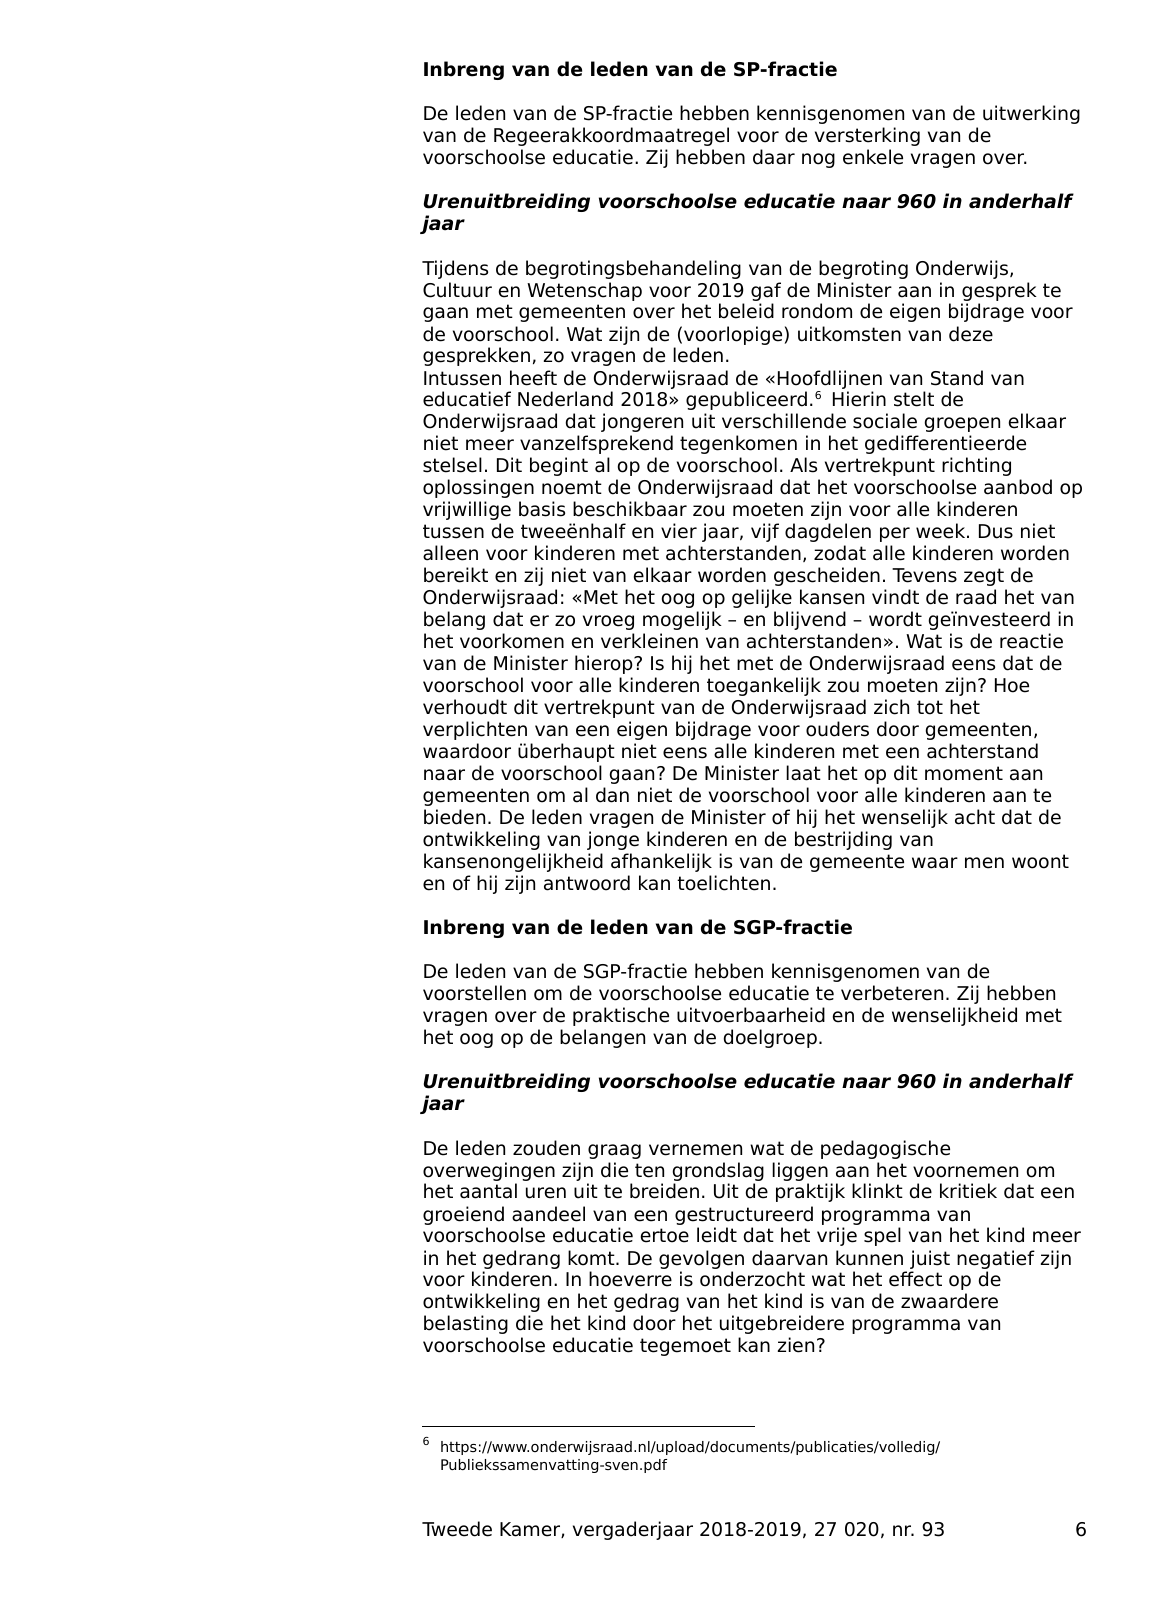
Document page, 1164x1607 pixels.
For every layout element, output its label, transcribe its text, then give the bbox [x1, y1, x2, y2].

text De leden zouden graag vernemen wat de pedagogische overwegingen zijn die ten grondslag liggen aan het voornemen om het aantal uren uit te breiden. Uit de praktijk klinkt de kritiek dat een groeiend aandeel van een gestructureerd programma van voorschoolse educatie ertoe leidt dat het vrije spel van het kind meer in het gedrang komt. De gevolgen daarvan kunnen juist negatief zijn voor kinderen. In hoeverre is onderzocht wat het effect op de ontwikkeling en het gedrag van het kind is van de zwaardere belasting die het kind door het uitgebreidere programma van voorschoolse educatie tegemoet kan zien? [422, 1137, 1087, 1357]
text Intussen heeft de Onderwijsraad de «Hoofdlijnen van Stand van educatief Nederland 2018» gepubliceerd. Hierin stelt de Onderwijsraad dat jongeren uit verschillende sociale groepen elkaar niet meer vanzelfsprekend tegenkomen in het gedifferentieerde stelsel. Dit begint al op de voorschool. Als vertrekpunt richting oplossingen noemt de Onderwijsraad dat het voorschoolse aanbod op vrijwillige basis beschikbaar zou moeten zijn voor alle kinderen tussen de tweeënhalf en vier jaar, vijf dagdelen per week. Dus niet alleen voor kinderen met achterstanden, zodat alle kinderen worden bereikt en zij niet van elkaar worden gescheiden. Tevens zegt de Onderwijsraad: «Met het oog op gelijke kansen vindt de raad het van belang dat er zo vroeg mogelijk – en blijvend – wordt geïnvesteerd in het voorkomen en verkleinen van achterstanden». Wat is de reactie van de Minister hierop? Is hij het met de Onderwijsraad eens dat de voorschool voor alle kinderen toegankelijk zou moeten zijn? Hoe verhoudt dit vertrekpunt van de Onderwijsraad zich tot het verplichten van een eigen bijdrage voor ouders door gemeenten, waardoor überhaupt niet eens alle kinderen met een achterstand naar de voorschool gaan? De Minister laat het op dit moment aan gemeenten om al dan niet de voorschool voor alle kinderen aan te bieden. De leden vragen de Minister of hij het wenselijk acht dat de ontwikkeling van jonge kinderen en de bestrijding van kansenongelijkheid afhankelijk is van de gemeente waar men woont en of hij zijn antwoord kan toelichten. [422, 367, 1087, 895]
subtitle Inbreng van de leden van de SP-fractie [422, 59, 1087, 81]
subtitle Urenuitbreiding voorschoolse educatie naar 960 in anderhalf jaar [422, 1071, 1087, 1115]
text https://www.onderwijsraad.nl/upload/documents/publicaties/volledig/Publiekssamenvatting-sven.pdf [422, 1435, 1087, 1474]
text De leden van de SGP-fractie hebben kennisgenomen van de voorstellen om de voorschoolse educatie te verbeteren. Zij hebben vragen over de praktische uitvoerbaarheid en de wenselijkheid met het oog op de belangen van de doelgroep. [422, 961, 1087, 1049]
subtitle Inbreng van de leden van de SGP-fractie [422, 917, 1087, 939]
subtitle Urenuitbreiding voorschoolse educatie naar 960 in anderhalf jaar [422, 191, 1087, 235]
text De leden van de SP-fractie hebben kennisgenomen van de uitwerking van de Regeerakkoordmaatregel voor de versterking van de voorschoolse educatie. Zij hebben daar nog enkele vragen over. [422, 103, 1087, 169]
text Tijdens de begrotingsbehandeling van de begroting Onderwijs, Cultuur en Wetenschap voor 2019 gaf de Minister aan in gesprek te gaan met gemeenten over het beleid rondom de eigen bijdrage voor de voorschool. Wat zijn de (voorlopige) uitkomsten van deze gesprekken, zo vragen de leden. [422, 257, 1087, 367]
